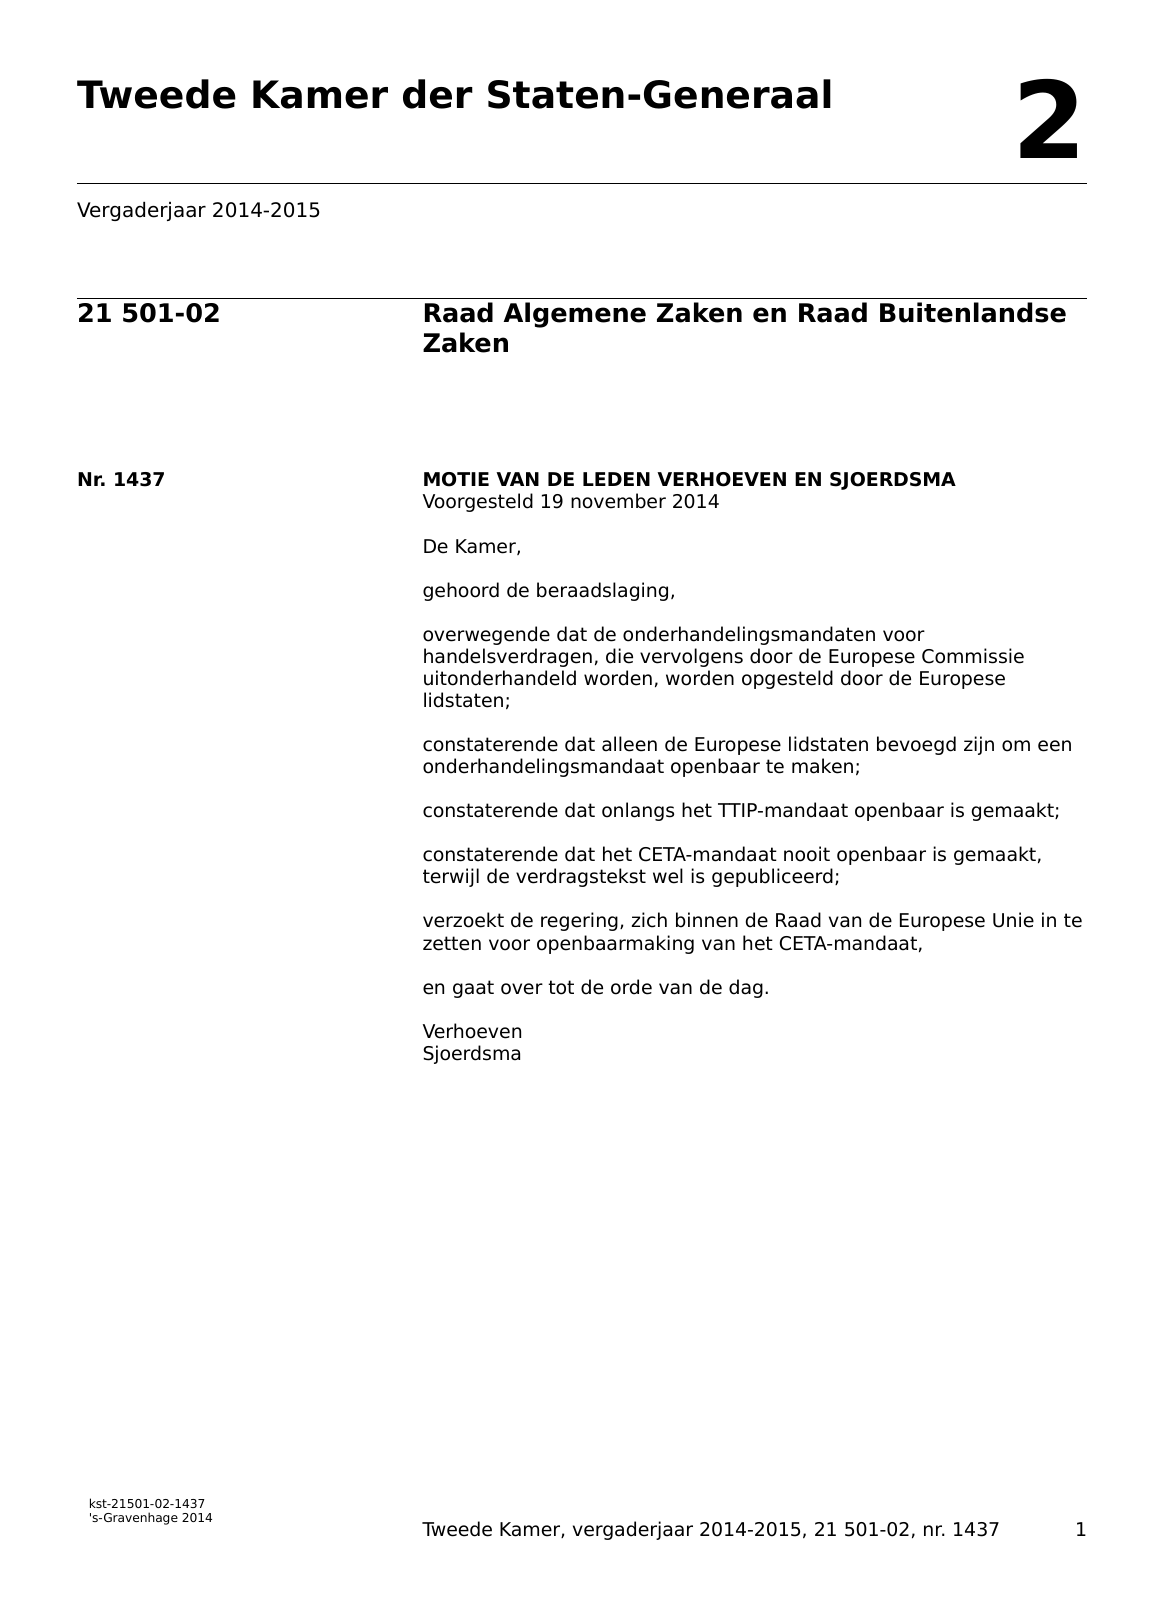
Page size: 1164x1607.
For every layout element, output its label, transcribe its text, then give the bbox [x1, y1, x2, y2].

text Verhoeven [422, 1021, 1087, 1043]
table_header Tweede Kamer der Staten-Generaal [77, 59, 886, 183]
text Sjoerdsma [422, 1043, 1087, 1065]
text constaterende dat onlangs het TTIP-mandaat openbaar is gemaakt; [422, 800, 1087, 822]
text constaterende dat alleen de Europese lidstaten bevoegd zijn om een onderhandelingsmandaat openbaar te maken; [422, 734, 1087, 778]
subtitle Nr. 1437 MOTIE VAN DE LEDEN VERHOEVEN EN SJOERDSMA [77, 469, 1087, 491]
text kst-21501-02-1437 [88, 1497, 323, 1511]
text en gaat over tot de orde van de dag. [422, 977, 1087, 998]
text 's-Gravenhage 2014 [88, 1511, 323, 1525]
text verzoekt de regering, zich binnen de Raad van de Europese Unie in te zetten voor openbaarmaking van het CETA-mandaat, [422, 910, 1087, 954]
text overwegende dat de onderhandelingsmandaten voor handelsverdragen, die vervolgens door de Europese Commissie uitonderhandeld worden, worden opgesteld door de Europese lidstaten; [422, 624, 1087, 712]
text constaterende dat het CETA-mandaat nooit openbaar is gemaakt, terwijl de verdragstekst wel is gepubliceerd; [422, 844, 1087, 888]
text Voorgesteld 19 november 2014 [422, 491, 1087, 513]
table_cell Vergaderjaar 2014-2015 [77, 184, 1087, 298]
subtitle 21 501-02 Raad Algemene Zaken en Raad Buitenlandse Zaken [77, 299, 1087, 358]
text gehoord de beraadslaging, [422, 580, 1087, 602]
table_header 2 [886, 59, 1087, 183]
text De Kamer, [422, 536, 1087, 557]
